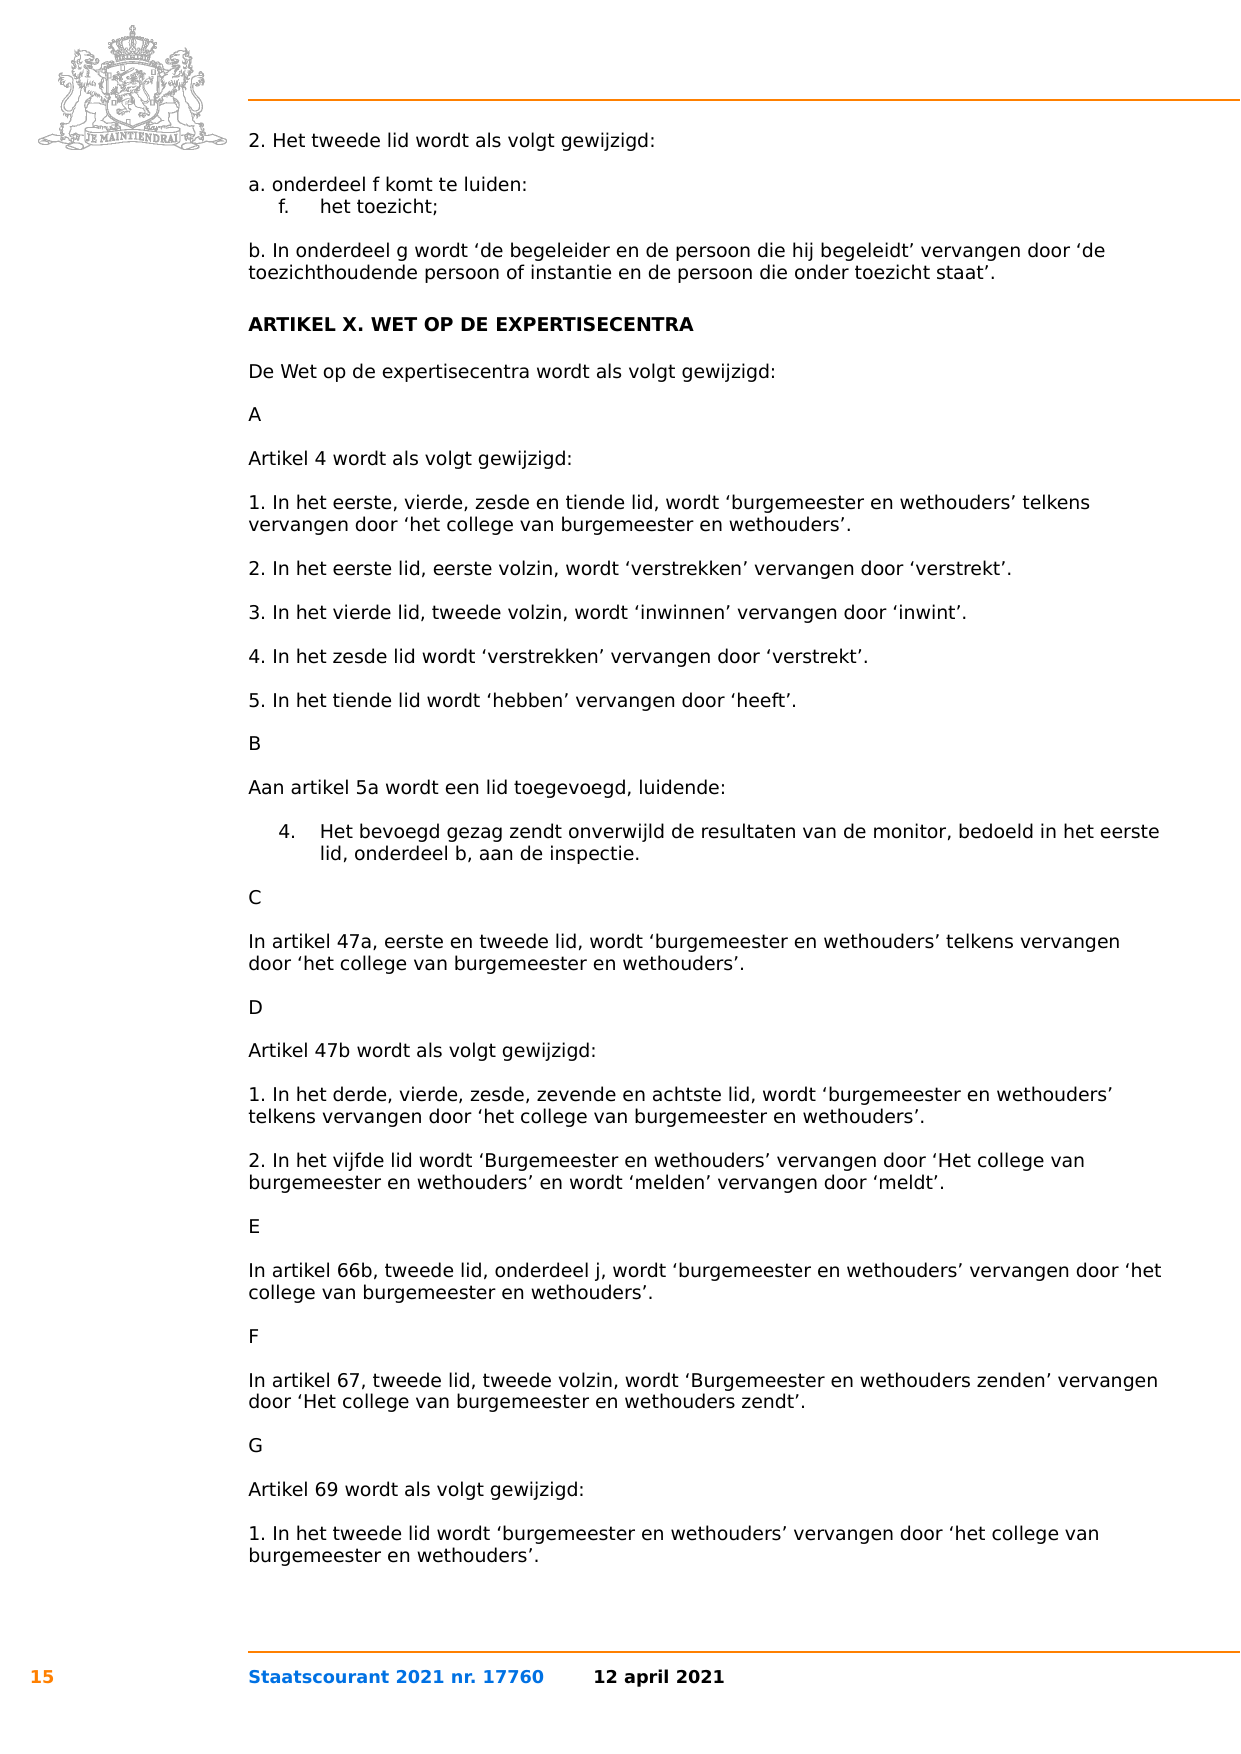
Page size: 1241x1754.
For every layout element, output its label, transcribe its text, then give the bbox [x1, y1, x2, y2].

text 4. Het bevoegd gezag zendt onverwijld de resultaten van de monitor, bedoeld in het eerste lid, onderdeel b, aan de inspectie. [278, 821, 1163, 865]
text In artikel 67, tweede lid, tweede volzin, wordt ‘Burgemeester en wethouders zenden’ vervangen door ‘Het college van burgemeester en wethouders zendt’. [248, 1369, 1163, 1413]
text De Wet op de expertisecentra wordt als volgt gewijzigd: [248, 361, 1163, 382]
text Artikel 69 wordt als volgt gewijzigd: [248, 1479, 1163, 1501]
picture [38, 25, 227, 150]
text G [248, 1435, 1163, 1457]
text In artikel 66b, tweede lid, onderdeel j, wordt ‘burgemeester en wethouders’ vervangen door ‘het college van burgemeester en wethouders’. [248, 1260, 1163, 1304]
text 1. In het tweede lid wordt ‘burgemeester en wethouders’ vervangen door ‘het college van burgemeester en wethouders’. [248, 1523, 1163, 1567]
text 4. In het zesde lid wordt ‘verstrekken’ vervangen door ‘verstrekt’. [248, 646, 1163, 668]
text B [248, 733, 1163, 755]
text a. onderdeel f komt te luiden: [248, 174, 1163, 196]
text E [248, 1216, 1163, 1238]
text 1. In het eerste, vierde, zesde en tiende lid, wordt ‘burgemeester en wethouders’ telkens vervangen door ‘het college van burgemeester en wethouders’. [248, 492, 1163, 536]
text 3. In het vierde lid, tweede volzin, wordt ‘inwinnen’ vervangen door ‘inwint’. [248, 602, 1163, 624]
subtitle ARTIKEL X. WET OP DE EXPERTISECENTRA [248, 313, 1163, 336]
text F [248, 1326, 1163, 1348]
text Artikel 4 wordt als volgt gewijzigd: [248, 448, 1163, 470]
text 5. In het tiende lid wordt ‘hebben’ vervangen door ‘heeft’. [248, 689, 1163, 711]
text Aan artikel 5a wordt een lid toegevoegd, luidende: [248, 777, 1163, 799]
text C [248, 887, 1163, 909]
text f. het toezicht; [278, 196, 1163, 218]
text In artikel 47a, eerste en tweede lid, wordt ‘burgemeester en wethouders’ telkens vervangen door ‘het college van burgemeester en wethouders’. [248, 931, 1163, 975]
text 2. In het eerste lid, eerste volzin, wordt ‘verstrekken’ vervangen door ‘verstrekt’. [248, 558, 1163, 580]
text Artikel 47b wordt als volgt gewijzigd: [248, 1040, 1163, 1062]
text 1. In het derde, vierde, zesde, zevende en achtste lid, wordt ‘burgemeester en wethouders’ telkens vervangen door ‘het college van burgemeester en wethouders’. [248, 1084, 1163, 1128]
text 2. In het vijfde lid wordt ‘Burgemeester en wethouders’ vervangen door ‘Het college van burgemeester en wethouders’ en wordt ‘melden’ vervangen door ‘meldt’. [248, 1150, 1163, 1194]
text 2. Het tweede lid wordt als volgt gewijzigd: [248, 130, 1163, 152]
text b. In onderdeel g wordt ‘de begeleider en de persoon die hij begeleidt’ vervangen door ‘de toezichthoudende persoon of instantie en de persoon die onder toezicht staat’. [248, 239, 1163, 283]
text A [248, 404, 1163, 426]
text D [248, 997, 1163, 1018]
